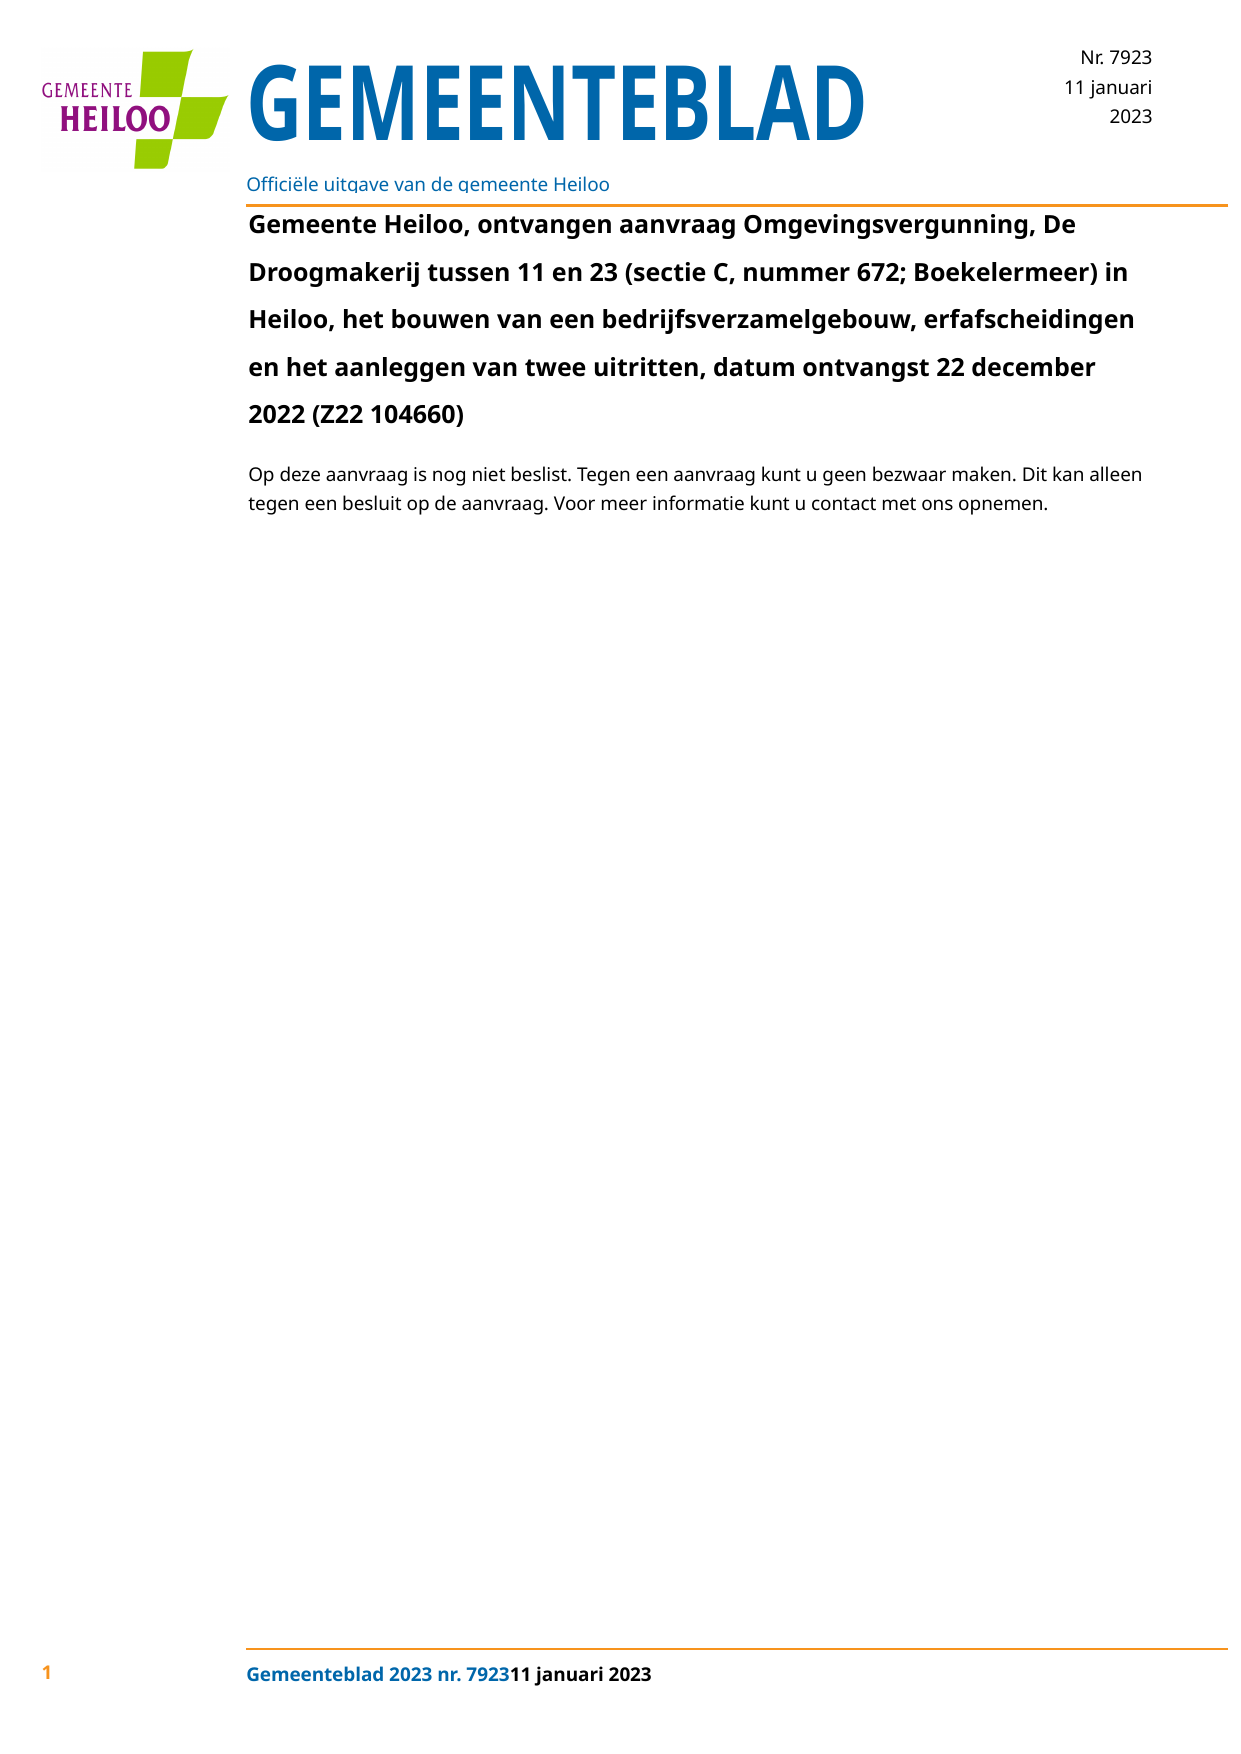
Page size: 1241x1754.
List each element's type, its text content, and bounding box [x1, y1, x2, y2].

text Op deze aanvraag is nog niet beslist. Tegen een aanvraag kunt u geen bezwaar maken. Dit kan alleen tegen een besluit op de aanvraag. Voor meer informatie kunt u contact met ons opnemen. [248, 461, 1152, 516]
picture [41, 47, 231, 172]
text Gemeente Heiloo, ontvangen aanvraag Omgevingsvergunning, De Droogmakerij tussen 11 en 23 (sectie C, nummer 672; Boekelermeer) in Heiloo, het bouwen van een bedrijfsverzamelgebouw, erfafscheidingen en het aanleggen van twee uitritten, datum ontvangst 22 december 2022 (Z22 104660) [248, 207, 1152, 431]
